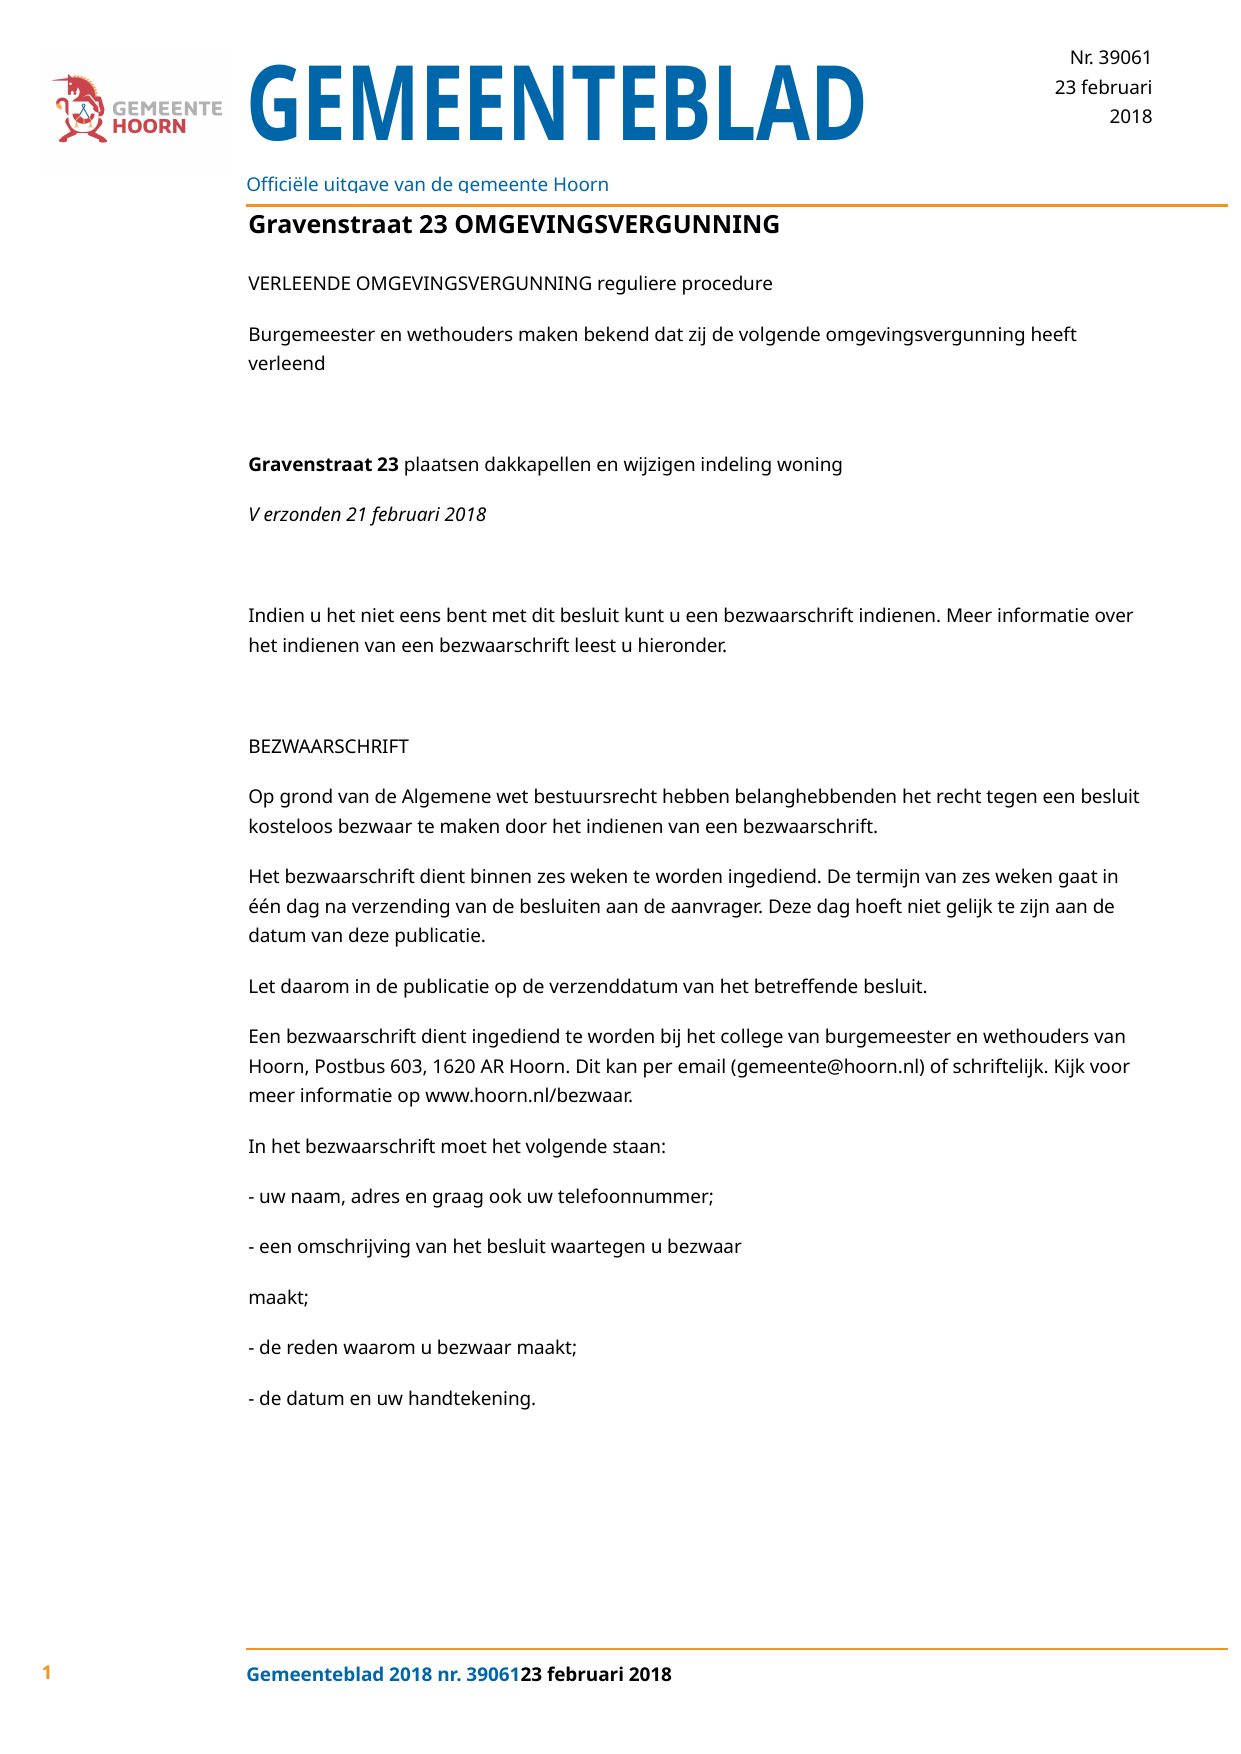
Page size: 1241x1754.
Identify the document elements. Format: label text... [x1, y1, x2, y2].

text Een bezwaarschrift dient ingediend te worden bij het college van burgemeester en wethouders van Hoorn, Postbus 603, 1620 AR Hoorn. Dit kan per email (gemeente@hoorn.nl) of schriftelijk. Kijk voor meer informatie op www.hoorn.nl/bezwaar. [248, 1023, 1152, 1108]
text - uw naam, adres en graag ook uw telefoonnummer; [248, 1183, 1152, 1209]
text BEZWAARSCHRIFT [248, 733, 1152, 758]
text Gravenstraat 23 OMGEVINGSVERGUNNING [248, 207, 1152, 241]
text - een omschrijving van het besluit waartegen u bezwaar [248, 1234, 1152, 1259]
text VERLEENDE OMGEVINGSVERGUNNING reguliere procedure [248, 270, 1152, 296]
text Burgemeester en wethouders maken bekend dat zij de volgende omgevingsvergunning heeft verleend [248, 321, 1152, 376]
text Let daarom in de publicatie op de verzenddatum van het betreffende besluit. [248, 973, 1152, 998]
text Op grond van de Algemene wet bestuursrecht hebben belanghebbenden het recht tegen een besluit kosteloos bezwaar te maken door het indienen van een bezwaarschrift. [248, 783, 1152, 838]
text maakt; [248, 1284, 1152, 1310]
text Indien u het niet eens bent met dit besluit kunt u een bezwaarschrift indienen. Meer informatie over het indienen van een bezwaarschrift leest u hieronder. [248, 602, 1152, 658]
text V erzonden 21 februari 2018 [248, 502, 1152, 527]
text - de reden waarom u bezwaar maakt; [248, 1334, 1152, 1360]
text In het bezwaarschrift moet het volgende staan: [248, 1133, 1152, 1158]
text Het bezwaarschrift dient binnen zes weken te worden ingediend. De termijn van zes weken gaat in één dag na verzending van de besluiten aan de aanvrager. Deze dag hoeft niet gelijk te zijn aan de datum van deze publicatie. [248, 863, 1152, 948]
text Gravenstraat 23 plaatsen dakkapellen en wijzigen indeling woning [248, 451, 1152, 477]
picture [41, 47, 231, 172]
text - de datum en uw handtekening. [248, 1385, 1152, 1411]
